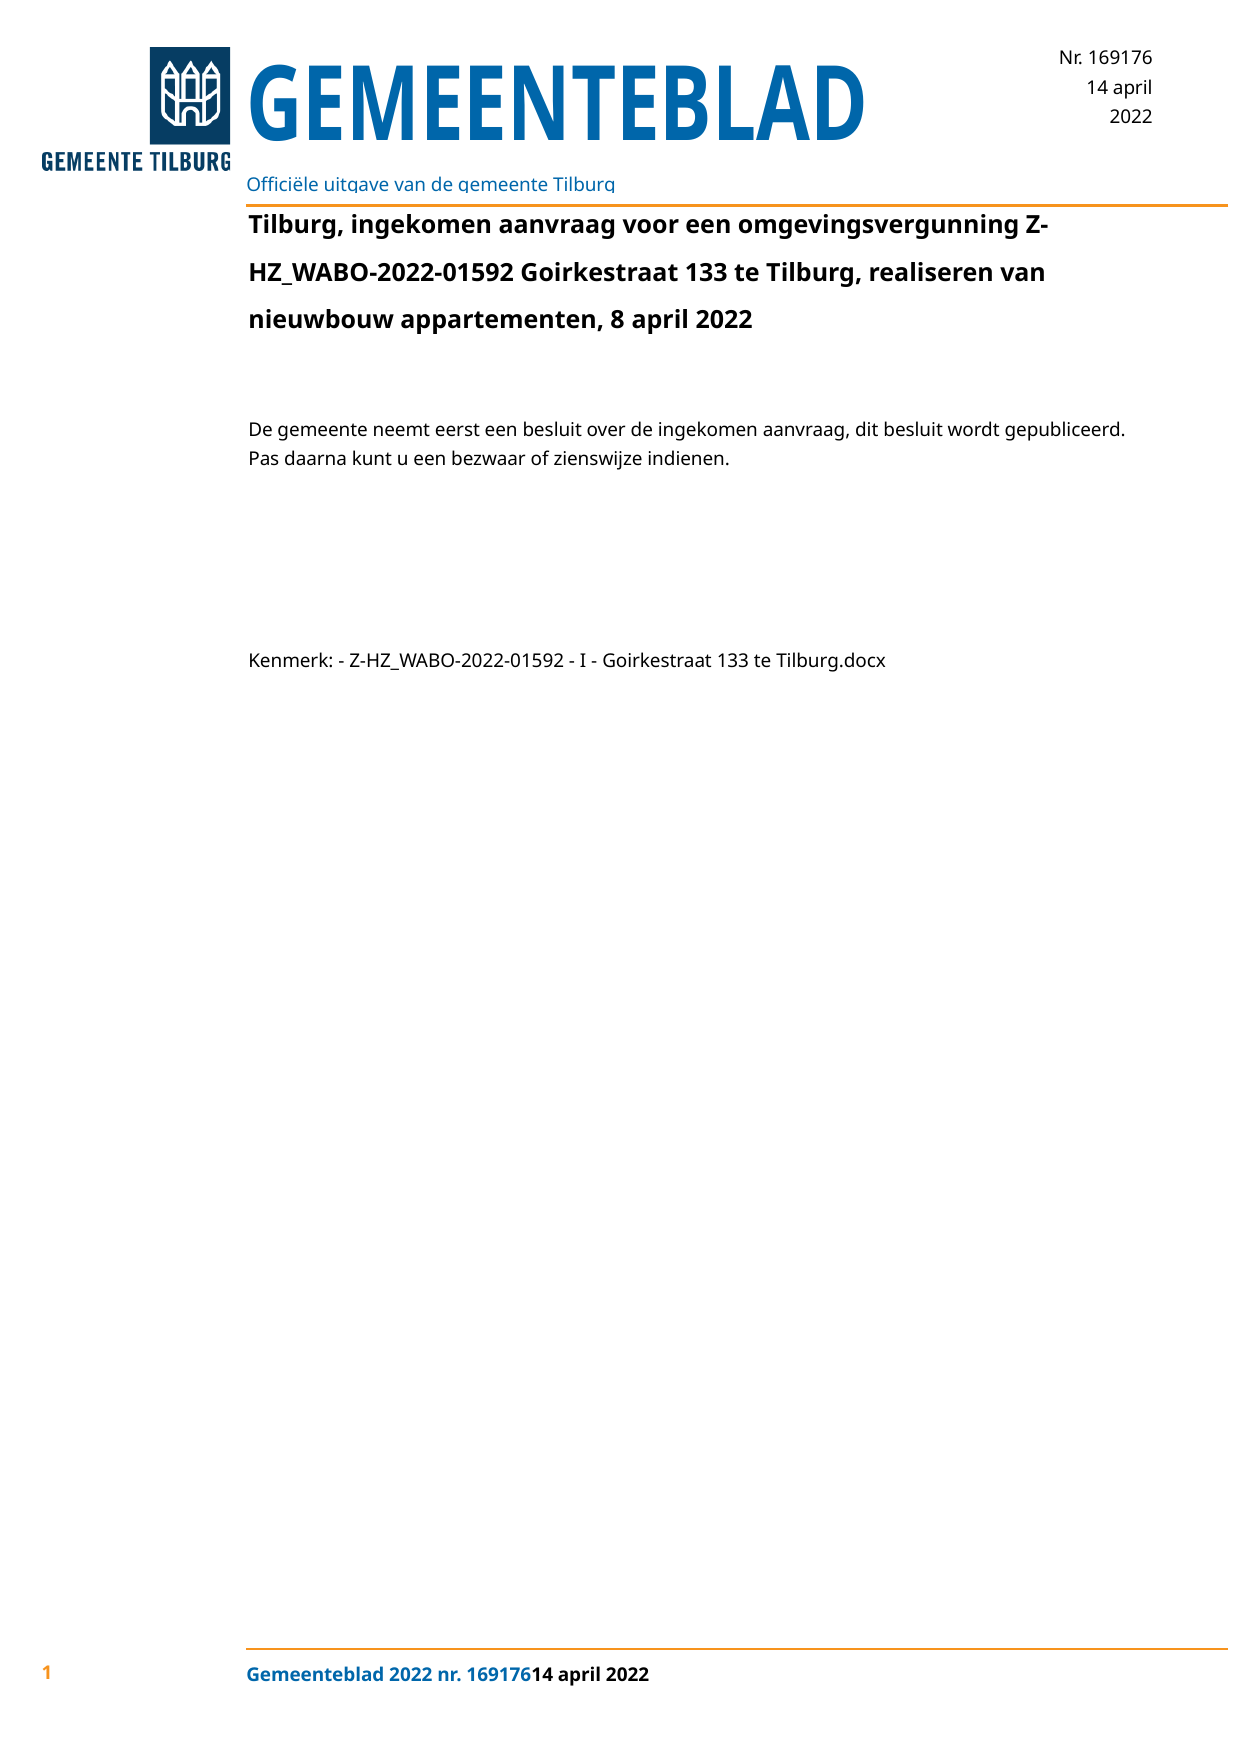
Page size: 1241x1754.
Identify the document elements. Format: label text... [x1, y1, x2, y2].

picture [41, 47, 231, 172]
text Kenmerk: - Z-HZ_WABO-2022-01592 - I - Goirkestraat 133 te Tilburg.docx [248, 647, 1152, 673]
text Tilburg, ingekomen aanvraag voor een omgevingsvergunning Z-HZ_WABO-2022-01592 Goirkestraat 133 te Tilburg, realiseren van nieuwbouw appartementen, 8 april 2022 [248, 207, 1152, 336]
text De gemeente neemt eerst een besluit over de ingekomen aanvraag, dit besluit wordt gepubliceerd. Pas daarna kunt u een bezwaar of zienswijze indienen. [248, 416, 1152, 471]
